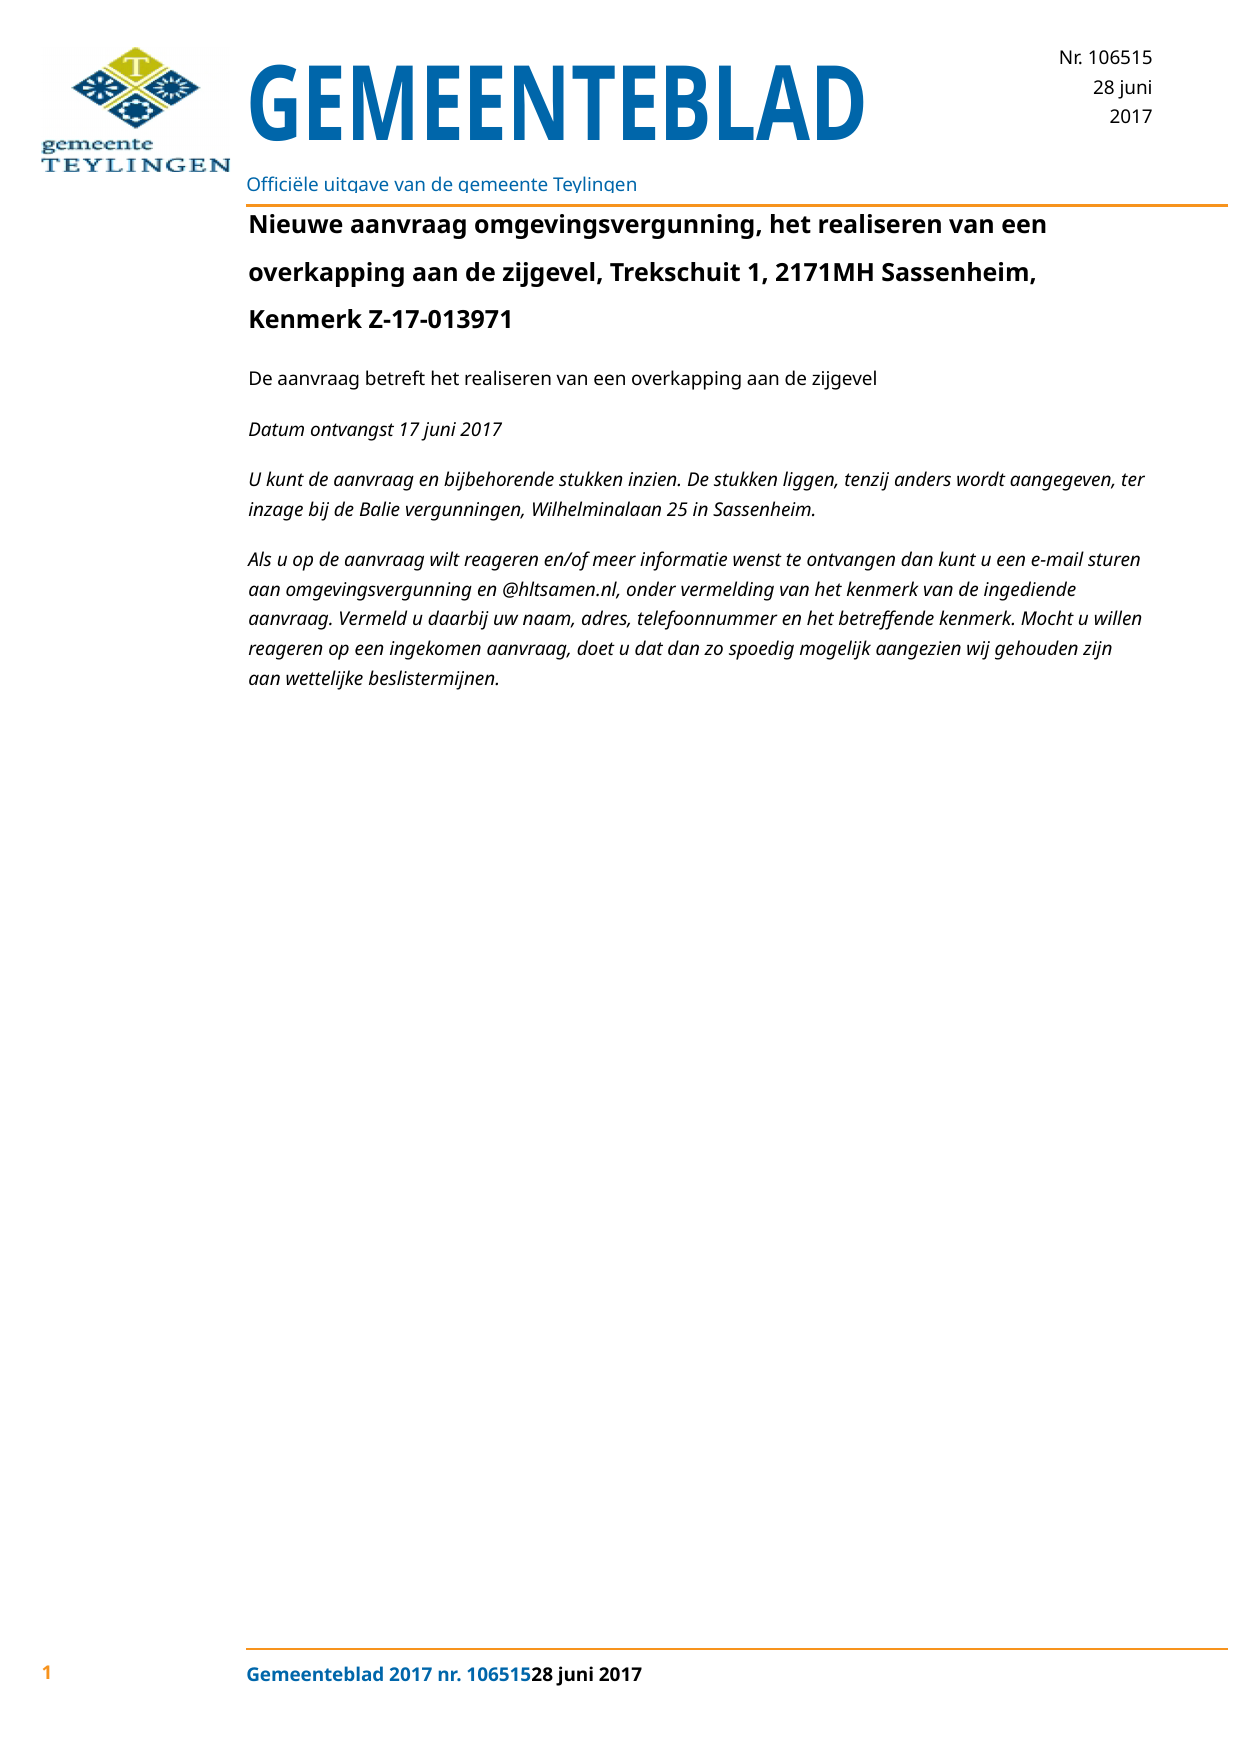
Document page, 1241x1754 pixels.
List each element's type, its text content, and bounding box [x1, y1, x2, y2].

text Datum ontvangst 17 juni 2017 [248, 416, 1152, 442]
text U kunt de aanvraag en bijbehorende stukken inzien. De stukken liggen, tenzij anders wordt aangegeven, ter inzage bij de Balie vergunningen, Wilhelminalaan 25 in Sassenheim. [248, 466, 1152, 522]
text De aanvraag betreft het realiseren van een overkapping aan de zijgevel [248, 366, 1152, 391]
picture [41, 47, 231, 172]
text Nieuwe aanvraag omgevingsvergunning, het realiseren van een overkapping aan de zijgevel, Trekschuit 1, 2171MH Sassenheim, Kenmerk Z-17-013971 [248, 207, 1152, 336]
text Als u op de aanvraag wilt reageren en/of meer informatie wenst te ontvangen dan kunt u een e-mail sturen aan omgevingsvergunning en @hltsamen.nl, onder vermelding van het kenmerk van de ingediende aanvraag. Vermeld u daarbij uw naam, adres, telefoonnummer en het betreffende kenmerk. Mocht u willen reageren op een ingekomen aanvraag, doet u dat dan zo spoedig mogelijk aangezien wij gehouden zijn aan wettelijke beslistermijnen. [248, 546, 1152, 690]
